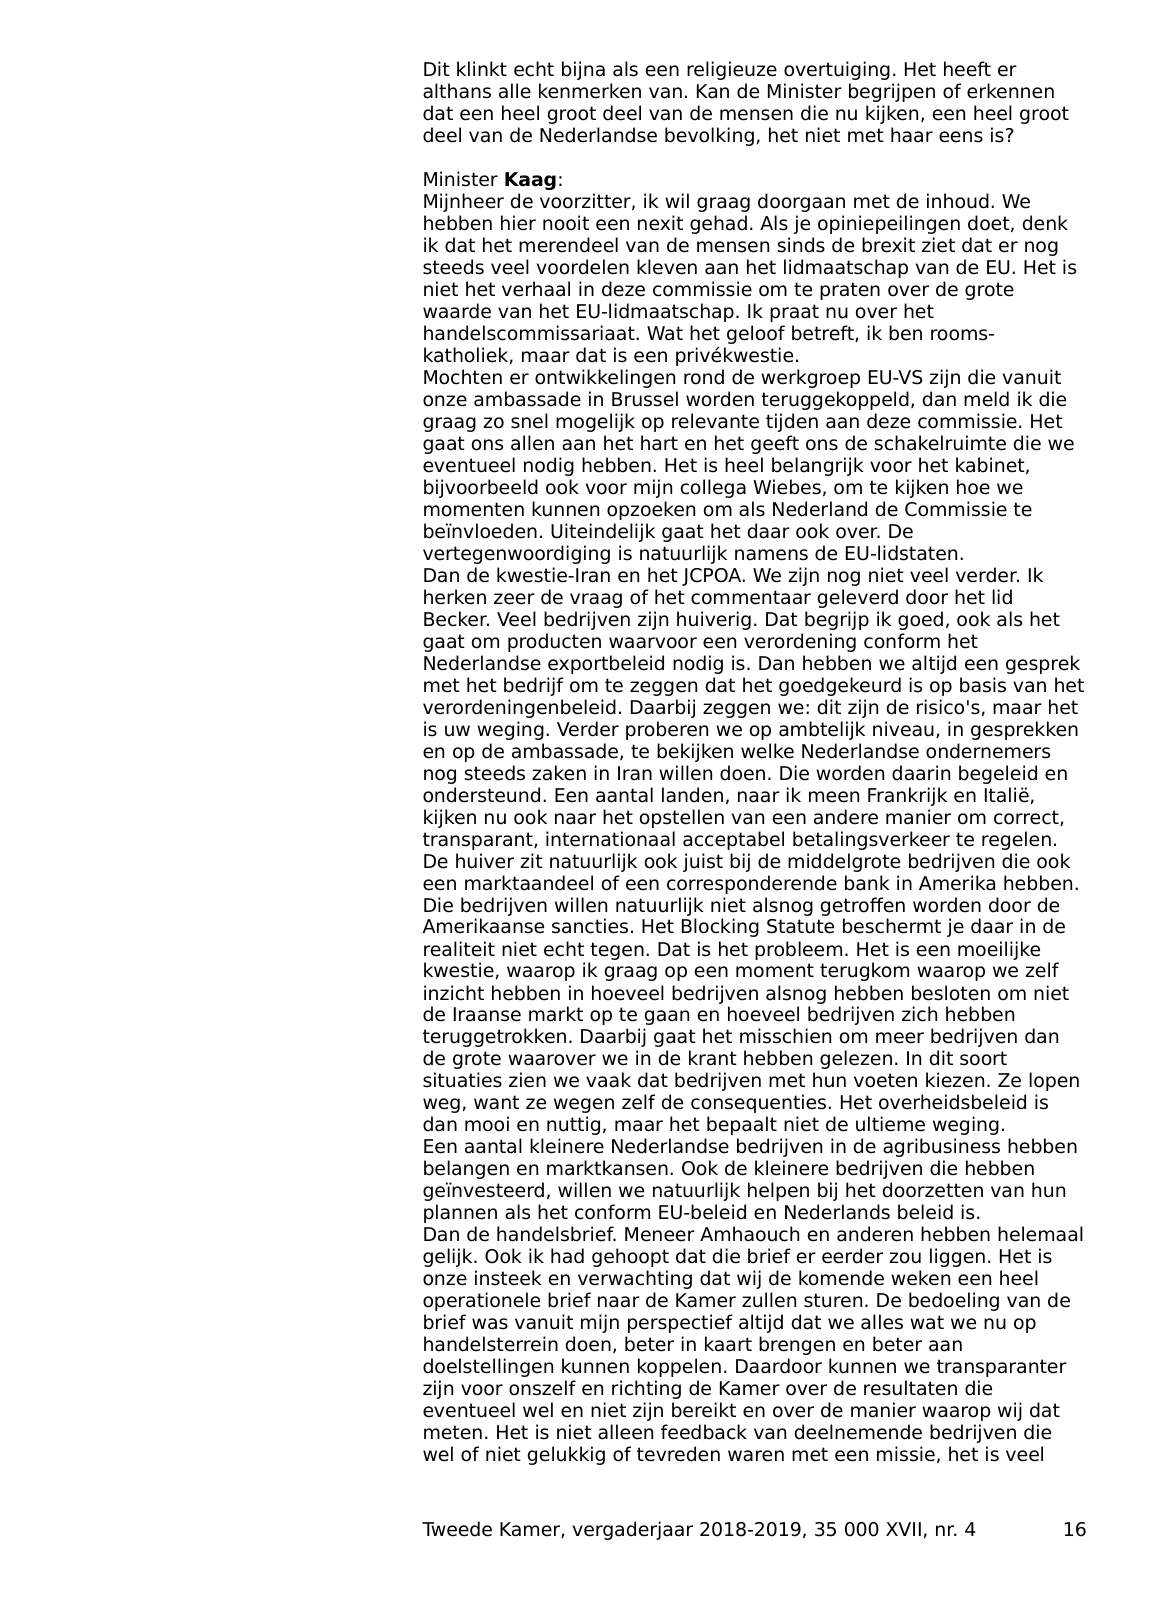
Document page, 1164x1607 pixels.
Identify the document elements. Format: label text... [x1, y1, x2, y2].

text De huiver zit natuurlijk ook juist bij de middelgrote bedrijven die ook een marktaandeel of een corresponderende bank in Amerika hebben. Die bedrijven willen natuurlijk niet alsnog getroffen worden door de Amerikaanse sancties. Het Blocking Statute beschermt je daar in de realiteit niet echt tegen. Dat is het probleem. Het is een moeilijke kwestie, waarop ik graag op een moment terugkom waarop we zelf inzicht hebben in hoeveel bedrijven alsnog hebben besloten om niet de Iraanse markt op te gaan en hoeveel bedrijven zich hebben teruggetrokken. Daarbij gaat het misschien om meer bedrijven dan de grote waarover we in de krant hebben gelezen. In dit soort situaties zien we vaak dat bedrijven met hun voeten kiezen. Ze lopen weg, want ze wegen zelf de consequenties. Het overheidsbeleid is dan mooi en nuttig, maar het bepaalt niet de ultieme weging. [422, 851, 1087, 1136]
text Dan de handelsbrief. Meneer Amhaouch en anderen hebben helemaal gelijk. Ook ik had gehoopt dat die brief er eerder zou liggen. Het is onze insteek en verwachting dat wij de komende weken een heel operationele brief naar de Kamer zullen sturen. De bedoeling van de brief was vanuit mijn perspectief altijd dat we alles wat we nu op handelsterrein doen, beter in kaart brengen en beter aan doelstellingen kunnen koppelen. Daardoor kunnen we transparanter zijn voor onszelf en richting de Kamer over de resultaten die eventueel wel en niet zijn bereikt en over de manier waarop wij dat meten. Het is niet alleen feedback van deelnemende bedrijven die wel of niet gelukkig of tevreden waren met een missie, het is veel [422, 1224, 1087, 1466]
text Dan de kwestie-Iran en het JCPOA. We zijn nog niet veel verder. Ik herken zeer de vraag of het commentaar geleverd door het lid Becker. Veel bedrijven zijn huiverig. Dat begrijp ik goed, ook als het gaat om producten waarvoor een verordening conform het Nederlandse exportbeleid nodig is. Dan hebben we altijd een gesprek met het bedrijf om te zeggen dat het goedgekeurd is op basis van het verordeningenbeleid. Daarbij zeggen we: dit zijn de risico's, maar het is uw weging. Verder proberen we op ambtelijk niveau, in gesprekken en op de ambassade, te bekijken welke Nederlandse ondernemers nog steeds zaken in Iran willen doen. Die worden daarin begeleid en ondersteund. Een aantal landen, naar ik meen Frankrijk en Italië, kijken nu ook naar het opstellen van een andere manier om correct, transparant, internationaal acceptabel betalingsverkeer te regelen. [422, 565, 1087, 851]
text Mijnheer de voorzitter, ik wil graag doorgaan met de inhoud. We hebben hier nooit een nexit gehad. Als je opiniepeilingen doet, denk ik dat het merendeel van de mensen sinds de brexit ziet dat er nog steeds veel voordelen kleven aan het lidmaatschap van de EU. Het is niet het verhaal in deze commissie om te praten over de grote waarde van het EU-lidmaatschap. Ik praat nu over het handelscommissariaat. Wat het geloof betreft, ik ben rooms-katholiek, maar dat is een privékwestie. [422, 191, 1087, 367]
text Een aantal kleinere Nederlandse bedrijven in de agribusiness hebben belangen en marktkansen. Ook de kleinere bedrijven die hebben geïnvesteerd, willen we natuurlijk helpen bij het doorzetten van hun plannen als het conform EU-beleid en Nederlands beleid is. [422, 1136, 1087, 1224]
text Minister Kaag: [422, 169, 1087, 191]
text Dit klinkt echt bijna als een religieuze overtuiging. Het heeft er althans alle kenmerken van. Kan de Minister begrijpen of erkennen dat een heel groot deel van de mensen die nu kijken, een heel groot deel van de Nederlandse bevolking, het niet met haar eens is? [422, 59, 1087, 147]
text Mochten er ontwikkelingen rond de werkgroep EU-VS zijn die vanuit onze ambassade in Brussel worden teruggekoppeld, dan meld ik die graag zo snel mogelijk op relevante tijden aan deze commissie. Het gaat ons allen aan het hart en het geeft ons de schakelruimte die we eventueel nodig hebben. Het is heel belangrijk voor het kabinet, bijvoorbeeld ook voor mijn collega Wiebes, om te kijken hoe we momenten kunnen opzoeken om als Nederland de Commissie te beïnvloeden. Uiteindelijk gaat het daar ook over. De vertegenwoordiging is natuurlijk namens de EU-lidstaten. [422, 367, 1087, 565]
